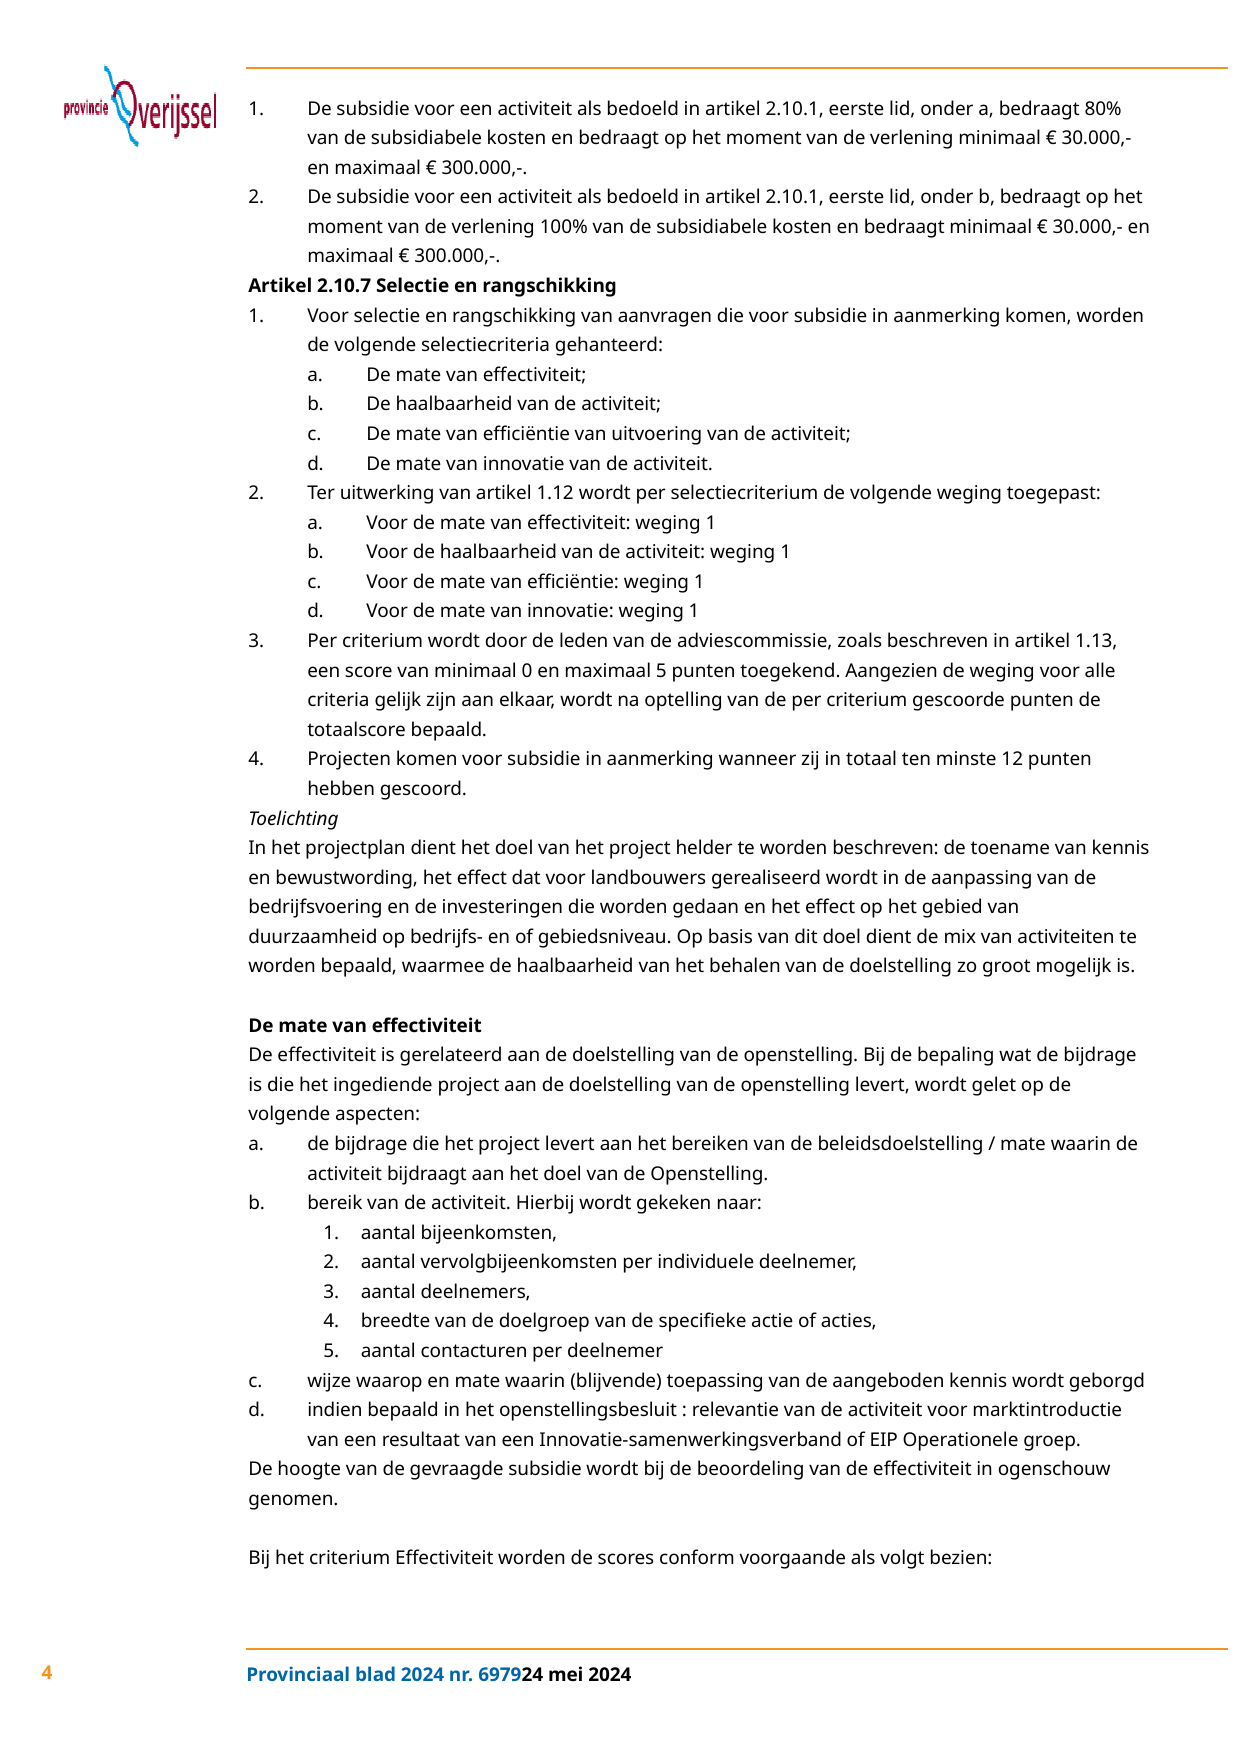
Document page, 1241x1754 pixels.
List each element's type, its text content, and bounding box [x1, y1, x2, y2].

text Artikel 2.10.7 Selectie en rangschikking [248, 272, 1152, 298]
list De mate van effectiviteit; [307, 361, 1152, 387]
list indien bepaald in het openstellingsbesluit : relevantie van de activiteit voor marktintroductie van een resultaat van een Innovatie-samenwerkingsverband of EIP Operationele groep. [248, 1396, 1152, 1452]
list wijze waarop en mate waarin (blijvende) toepassing van de aangeboden kennis wordt geborgd [248, 1367, 1152, 1393]
list Per criterium wordt door de leden van de adviescommissie, zoals beschreven in artikel 1.13, een score van minimaal 0 en maximaal 5 punten toegekend. Aangezien de weging voor alle criteria gelijk zijn aan elkaar, wordt na optelling van de per criterium gescoorde punten de totaalscore bepaald. [248, 627, 1152, 742]
text De hoogte van de gevraagde subsidie wordt bij de beoordeling van de effectiviteit in ogenschouw genomen. [248, 1456, 1152, 1511]
list De haalbaarheid van de activiteit; [307, 391, 1152, 416]
list aantal deelnemers, [323, 1278, 1152, 1304]
list Voor de mate van effectiviteit: weging 1 [307, 509, 1152, 535]
list Voor de mate van efficiëntie: weging 1 [307, 568, 1152, 594]
list De mate van efficiëntie van uitvoering van de activiteit; [307, 420, 1152, 446]
picture [41, 47, 231, 172]
list aantal vervolgbijeenkomsten per individuele deelnemer, [323, 1248, 1152, 1274]
list de bijdrage die het project levert aan het bereiken van de beleidsdoelstelling / mate waarin de activiteit bijdraagt aan het doel van de Openstelling. [248, 1130, 1152, 1186]
list De subsidie voor een activiteit als bedoeld in artikel 2.10.1, eerste lid, onder a, bedraagt 80% van de subsidiabele kosten en bedraagt op het moment van de verlening minimaal € 30.000,- en maximaal € 300.000,-. [248, 95, 1152, 180]
list Voor de mate van innovatie: weging 1 [307, 598, 1152, 623]
list De subsidie voor een activiteit als bedoeld in artikel 2.10.1, eerste lid, onder b, bedraagt op het moment van de verlening 100% van de subsidiabele kosten en bedraagt minimaal € 30.000,- en maximaal € 300.000,-. [248, 183, 1152, 268]
list Ter uitwerking van artikel 1.12 wordt per selectiecriterium de volgende weging toegepast: [248, 479, 1152, 505]
text Toelichting [248, 805, 1152, 831]
list aantal bijeenkomsten, [323, 1219, 1152, 1245]
text De effectiviteit is gerelateerd aan de doelstelling van de openstelling. Bij de bepaling wat de bijdrage is die het ingediende project aan de doelstelling van de openstelling levert, wordt gelet op de volgende aspecten: [248, 1041, 1152, 1126]
list aantal contacturen per deelnemer [323, 1337, 1152, 1363]
list Voor selectie en rangschikking van aanvragen die voor subsidie in aanmerking komen, worden de volgende selectiecriteria gehanteerd: [248, 302, 1152, 357]
list bereik van de activiteit. Hierbij wordt gekeken naar: [248, 1189, 1152, 1215]
text Bij het criterium Effectiviteit worden de scores conform voorgaande als volgt bezien: [248, 1544, 1152, 1570]
list breedte van de doelgroep van de specifieke actie of acties, [323, 1308, 1152, 1333]
list Voor de haalbaarheid van de activiteit: weging 1 [307, 538, 1152, 564]
text De mate van effectiviteit [248, 1012, 1152, 1038]
list Projecten komen voor subsidie in aanmerking wanneer zij in totaal ten minste 12 punten hebben gescoord. [248, 746, 1152, 801]
list De mate van innovatie van de activiteit. [307, 450, 1152, 476]
text In het projectplan dient het doel van het project helder te worden beschreven: de toename van kennis en bewustwording, het effect dat voor landbouwers gerealiseerd wordt in de aanpassing van de bedrijfsvoering en de investeringen die worden gedaan en het effect op het gebied van duurzaamheid op bedrijfs- en of gebiedsniveau. Op basis van dit doel dient de mix van activiteiten te worden bepaald, waarmee de haalbaarheid van het behalen van de doelstelling zo groot mogelijk is. [248, 834, 1152, 978]
